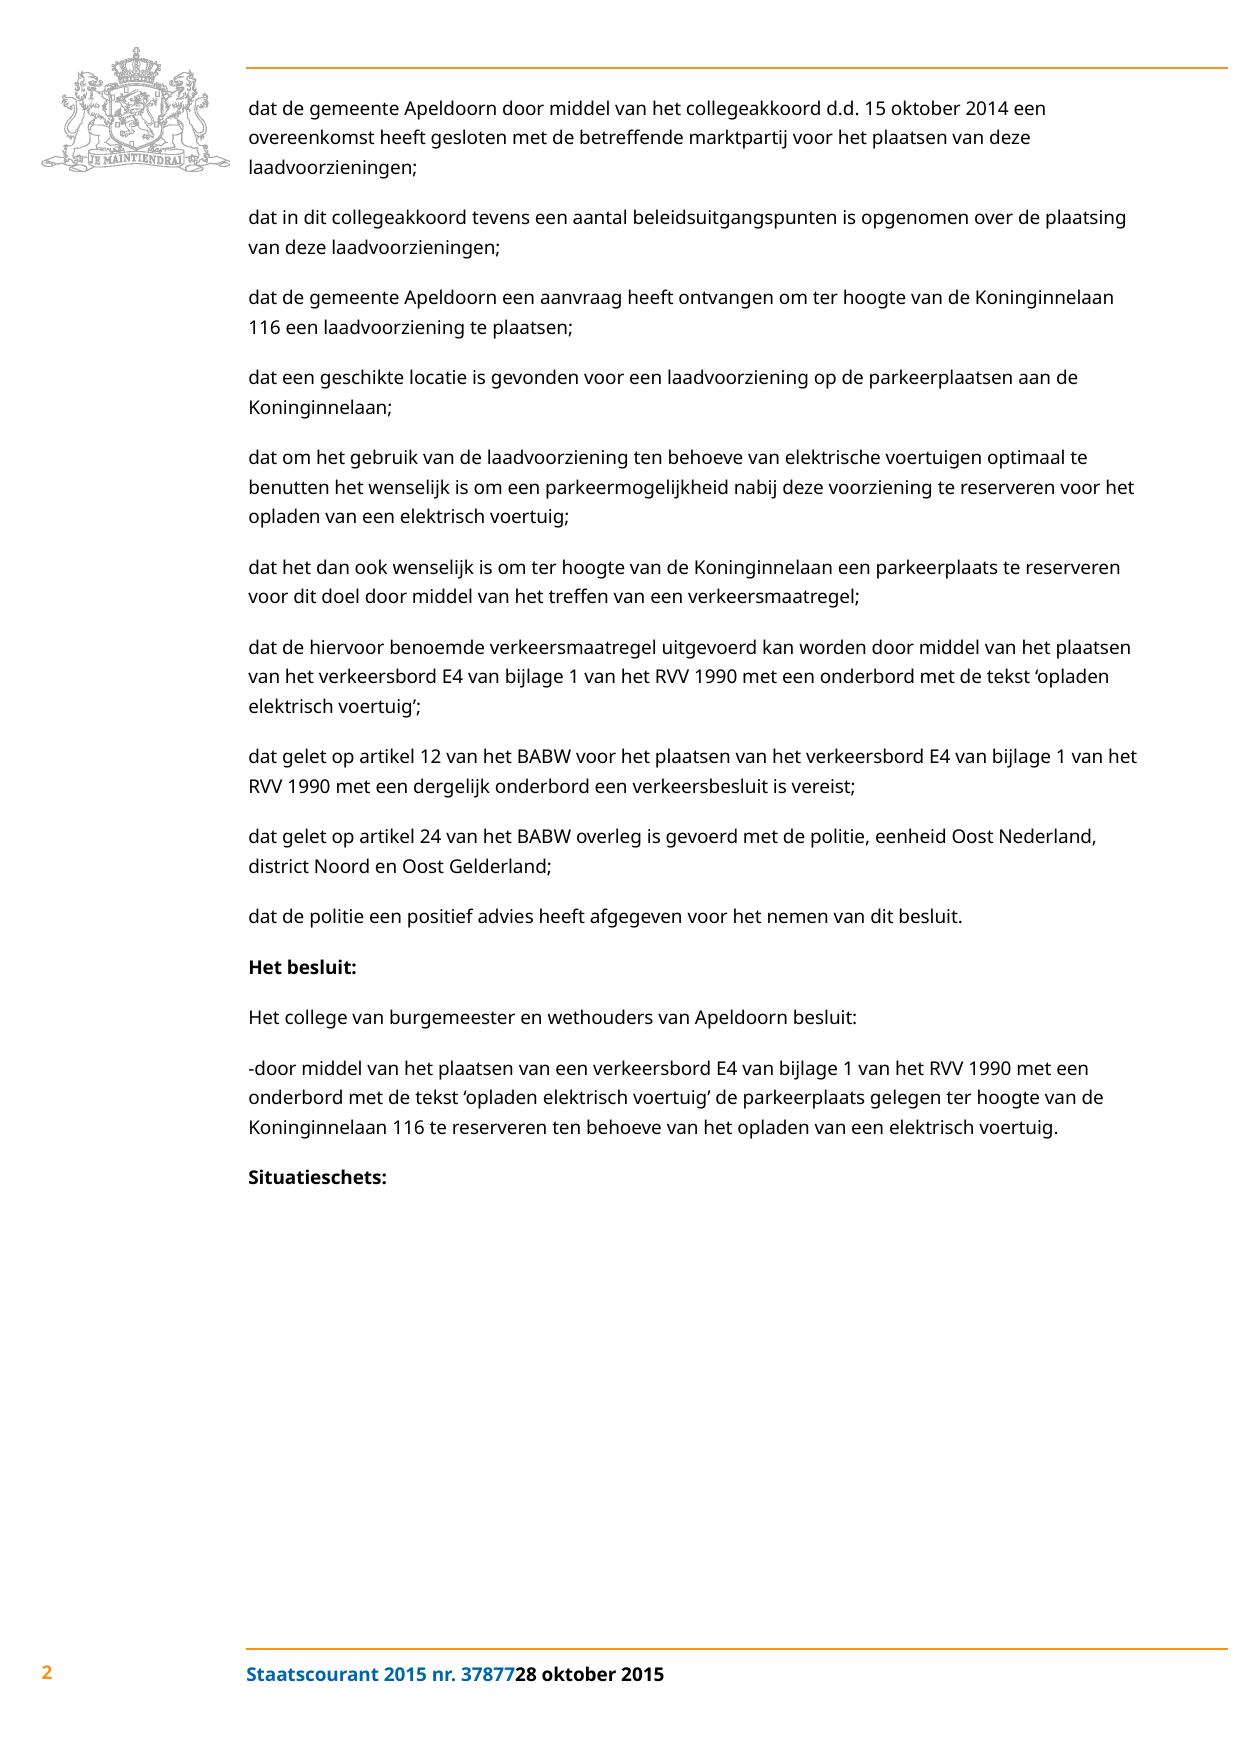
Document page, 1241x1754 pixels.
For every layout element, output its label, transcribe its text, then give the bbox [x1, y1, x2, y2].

text Het college van burgemeester en wethouders van Apeldoorn besluit: [248, 1004, 1152, 1030]
text dat de hiervoor benoemde verkeersmaatregel uitgevoerd kan worden door middel van het plaatsen van het verkeersbord E4 van bijlage 1 van het RVV 1990 met een onderbord met de tekst ‘opladen elektrisch voertuig’; [248, 634, 1152, 719]
text dat het dan ook wenselijk is om ter hoogte van de Koninginnelaan een parkeerplaats te reserveren voor dit doel door middel van het treffen van een verkeersmaatregel; [248, 554, 1152, 609]
text Situatieschets: [248, 1164, 1152, 1190]
text dat gelet op artikel 24 van het BABW overleg is gevoerd met de politie, eenheid Oost Nederland, district Noord en Oost Gelderland; [248, 823, 1152, 879]
text dat de politie een positief advies heeft afgegeven voor het nemen van dit besluit. [248, 903, 1152, 929]
text dat de gemeente Apeldoorn door middel van het collegeakkoord d.d. 15 oktober 2014 een overeenkomst heeft gesloten met de betreffende marktpartij voor het plaatsen van deze laadvoorzieningen; [248, 95, 1152, 180]
text -door middel van het plaatsen van een verkeersbord E4 van bijlage 1 van het RVV 1990 met een onderbord met de tekst ‘opladen elektrisch voertuig’ de parkeerplaats gelegen ter hoogte van de Koninginnelaan 116 te reserveren ten behoeve van het opladen van een elektrisch voertuig. [248, 1055, 1152, 1140]
text dat gelet op artikel 12 van het BABW voor het plaatsen van het verkeersbord E4 van bijlage 1 van het RVV 1990 met een dergelijk onderbord een verkeersbesluit is vereist; [248, 743, 1152, 799]
text dat om het gebruik van de laadvoorziening ten behoeve van elektrische voertuigen optimaal te benutten het wenselijk is om een parkeermogelijkheid nabij deze voorziening te reserveren voor het opladen van een elektrisch voertuig; [248, 444, 1152, 529]
text dat in dit collegeakkoord tevens een aantal beleidsuitgangspunten is opgenomen over de plaatsing van deze laadvoorzieningen; [248, 204, 1152, 260]
picture [41, 47, 231, 172]
text dat de gemeente Apeldoorn een aanvraag heeft ontvangen om ter hoogte van de Koninginnelaan 116 een laadvoorziening te plaatsen; [248, 284, 1152, 340]
text dat een geschikte locatie is gevonden voor een laadvoorziening op de parkeerplaatsen aan de Koninginnelaan; [248, 364, 1152, 420]
text Het besluit: [248, 954, 1152, 980]
